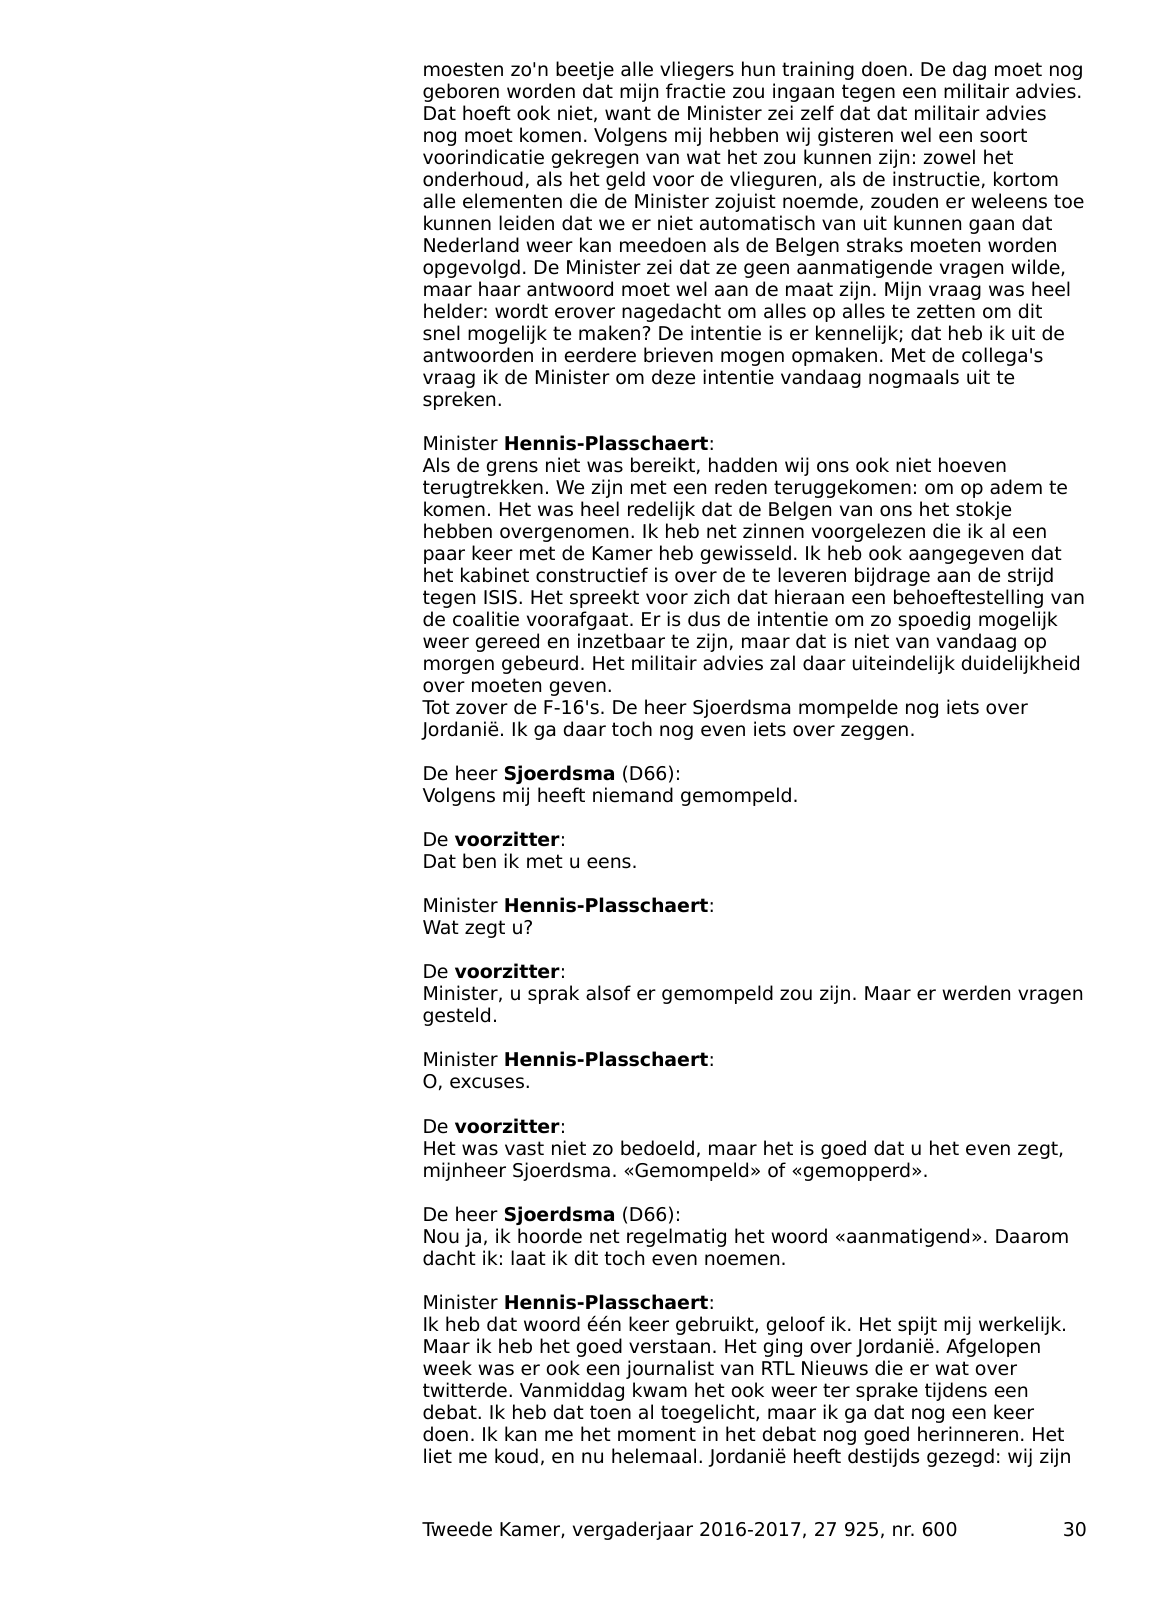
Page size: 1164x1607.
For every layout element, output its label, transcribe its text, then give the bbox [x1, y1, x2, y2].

text moesten zo'n beetje alle vliegers hun training doen. De dag moet nog geboren worden dat mijn fractie zou ingaan tegen een militair advies. Dat hoeft ook niet, want de Minister zei zelf dat dat militair advies nog moet komen. Volgens mij hebben wij gisteren wel een soort voorindicatie gekregen van wat het zou kunnen zijn: zowel het onderhoud, als het geld voor de vlieguren, als de instructie, kortom alle elementen die de Minister zojuist noemde, zouden er weleens toe kunnen leiden dat we er niet automatisch van uit kunnen gaan dat Nederland weer kan meedoen als de Belgen straks moeten worden opgevolgd. De Minister zei dat ze geen aanmatigende vragen wilde, maar haar antwoord moet wel aan de maat zijn. Mijn vraag was heel helder: wordt erover nagedacht om alles op alles te zetten om dit snel mogelijk te maken? De intentie is er kennelijk; dat heb ik uit de antwoorden in eerdere brieven mogen opmaken. Met de collega's vraag ik de Minister om deze intentie vandaag nogmaals uit te spreken. [422, 59, 1087, 411]
text De voorzitter: [422, 1116, 1087, 1137]
text Tot zover de F-16's. De heer Sjoerdsma mompelde nog iets over Jordanië. Ik ga daar toch nog even iets over zeggen. [422, 697, 1087, 741]
text Minister Hennis-Plasschaert: [422, 895, 1087, 917]
text Het was vast niet zo bedoeld, maar het is goed dat u het even zegt, mijnheer Sjoerdsma. «Gemompeld» of «gemopperd». [422, 1137, 1087, 1181]
text Als de grens niet was bereikt, hadden wij ons ook niet hoeven terugtrekken. We zijn met een reden teruggekomen: om op adem te komen. Het was heel redelijk dat de Belgen van ons het stokje hebben overgenomen. Ik heb net zinnen voorgelezen die ik al een paar keer met de Kamer heb gewisseld. Ik heb ook aangegeven dat het kabinet constructief is over de te leveren bijdrage aan de strijd tegen ISIS. Het spreekt voor zich dat hieraan een behoeftestelling van de coalitie voorafgaat. Er is dus de intentie om zo spoedig mogelijk weer gereed en inzetbaar te zijn, maar dat is niet van vandaag op morgen gebeurd. Het militair advies zal daar uiteindelijk duidelijkheid over moeten geven. [422, 455, 1087, 697]
text De voorzitter: [422, 829, 1087, 851]
text Minister, u sprak alsof er gemompeld zou zijn. Maar er werden vragen gesteld. [422, 983, 1087, 1027]
text Volgens mij heeft niemand gemompeld. [422, 785, 1087, 807]
text De heer Sjoerdsma (D66): [422, 1204, 1087, 1226]
text Nou ja, ik hoorde net regelmatig het woord «aanmatigend». Daarom dacht ik: laat ik dit toch even noemen. [422, 1226, 1087, 1269]
text Dat ben ik met u eens. [422, 851, 1087, 873]
text Ik heb dat woord één keer gebruikt, geloof ik. Het spijt mij werkelijk. Maar ik heb het goed verstaan. Het ging over Jordanië. Afgelopen week was er ook een journalist van RTL Nieuws die er wat over twitterde. Vanmiddag kwam het ook weer ter sprake tijdens een debat. Ik heb dat toen al toegelicht, maar ik ga dat nog een keer doen. Ik kan me het moment in het debat nog goed herinneren. Het liet me koud, en nu helemaal. Jordanië heeft destijds gezegd: wij zijn [422, 1314, 1087, 1468]
text De voorzitter: [422, 961, 1087, 983]
text De heer Sjoerdsma (D66): [422, 763, 1087, 785]
text Minister Hennis-Plasschaert: [422, 1049, 1087, 1071]
text Minister Hennis-Plasschaert: [422, 1292, 1087, 1314]
text Minister Hennis-Plasschaert: [422, 433, 1087, 455]
text O, excuses. [422, 1071, 1087, 1093]
text Wat zegt u? [422, 917, 1087, 939]
